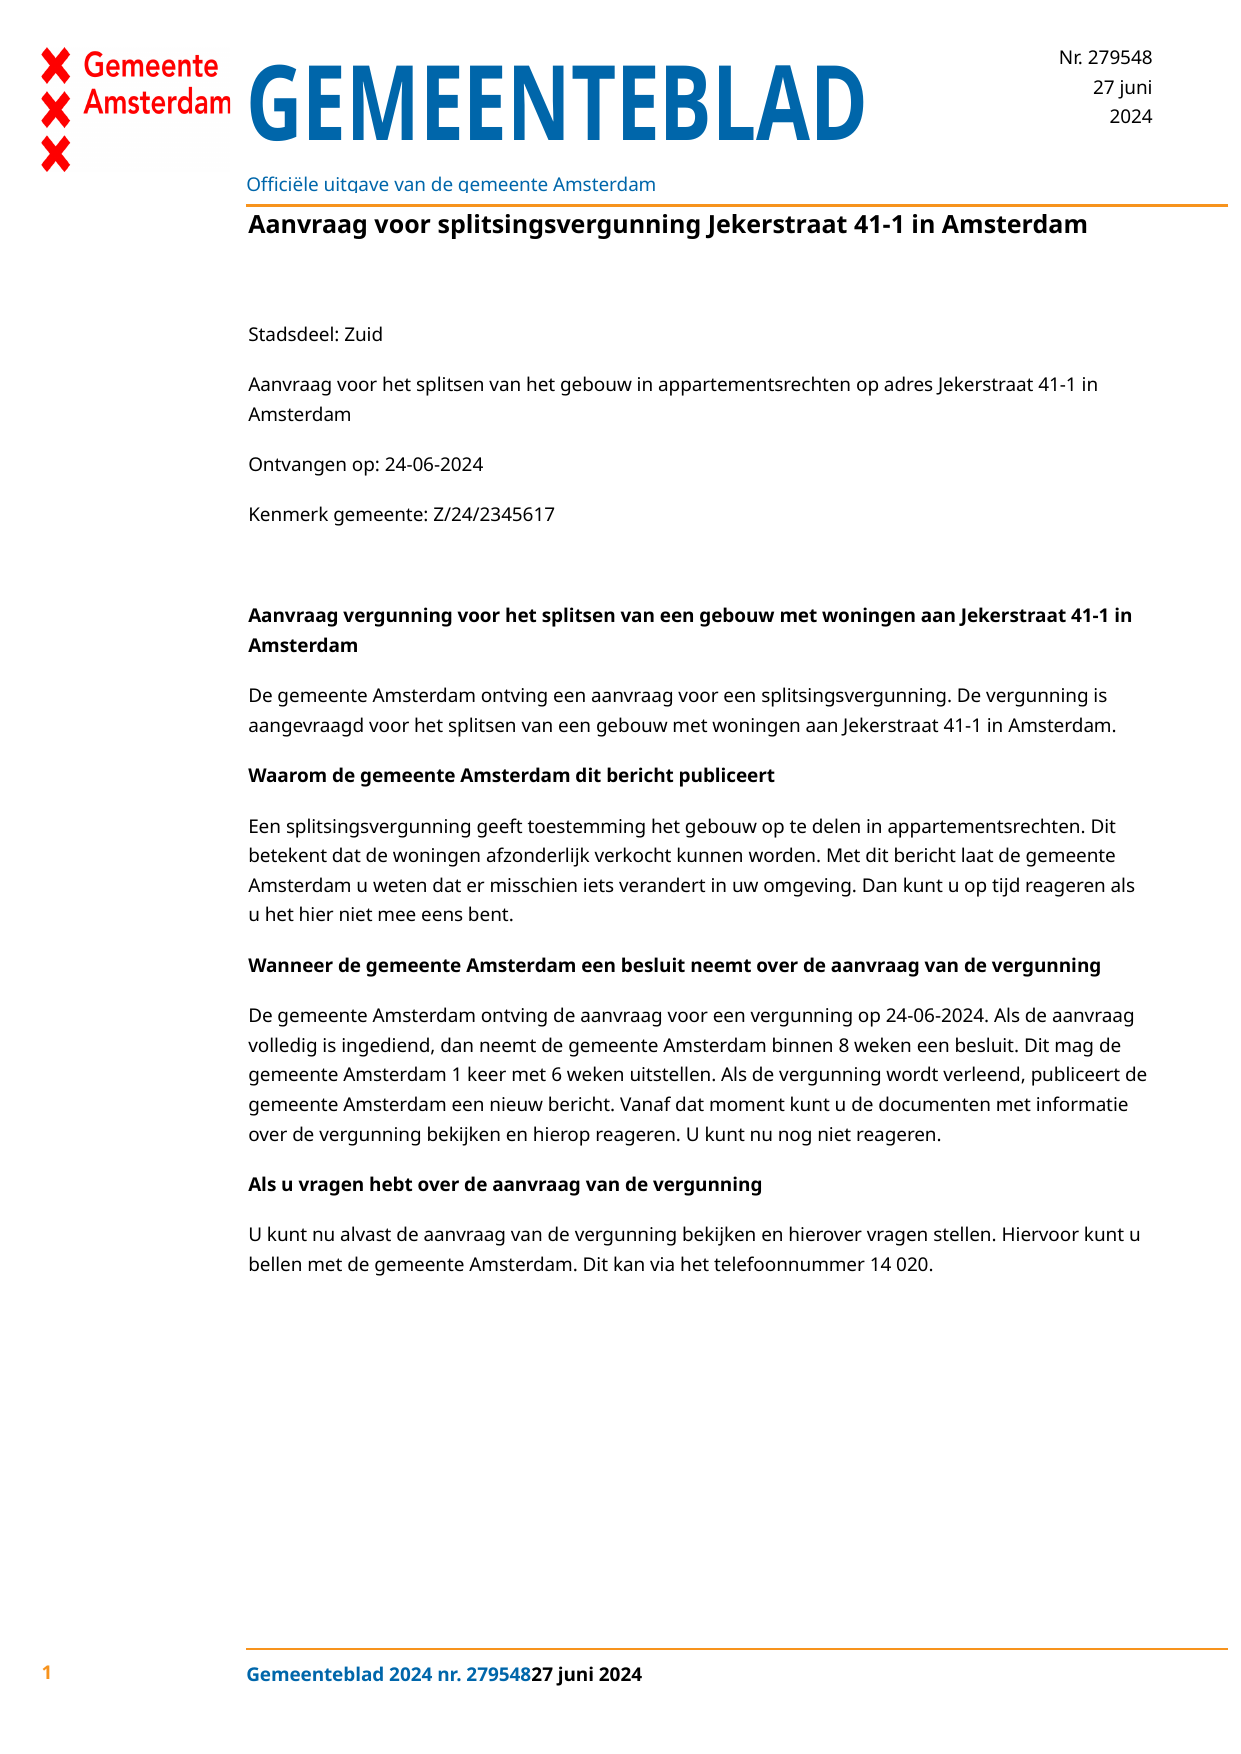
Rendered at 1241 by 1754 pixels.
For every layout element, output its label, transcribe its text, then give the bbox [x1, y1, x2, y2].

picture [41, 47, 231, 172]
text De gemeente Amsterdam ontving een aanvraag voor een splitsingsvergunning. De vergunning is aangevraagd voor het splitsen van een gebouw met woningen aan Jekerstraat 41-1 in Amsterdam. [248, 682, 1152, 738]
text Als u vragen hebt over de aanvraag van de vergunning [248, 1171, 1152, 1197]
text Waarom de gemeente Amsterdam dit bericht publiceert [248, 762, 1152, 788]
text Aanvraag voor het splitsen van het gebouw in appartementsrechten op adres Jekerstraat 41-1 in Amsterdam [248, 371, 1152, 426]
text U kunt nu alvast de aanvraag van de vergunning bekijken en hierover vragen stellen. Hiervoor kunt u bellen met de gemeente Amsterdam. Dit kan via het telefoonnummer 14 020. [248, 1222, 1152, 1277]
text Aanvraag voor splitsingsvergunning Jekerstraat 41-1 in Amsterdam [248, 207, 1152, 241]
text De gemeente Amsterdam ontving de aanvraag voor een vergunning op 24-06-2024. Als de aanvraag volledig is ingediend, dan neemt de gemeente Amsterdam binnen 8 weken een besluit. Dit mag de gemeente Amsterdam 1 keer met 6 weken uitstellen. Als de vergunning wordt verleend, publiceert de gemeente Amsterdam een nieuw bericht. Vanaf dat moment kunt u de documenten met informatie over de vergunning bekijken en hierop reageren. U kunt nu nog niet reageren. [248, 1002, 1152, 1146]
text Wanneer de gemeente Amsterdam een besluit neemt over de aanvraag van de vergunning [248, 952, 1152, 978]
text Stadsdeel: Zuid [248, 321, 1152, 346]
text Kenmerk gemeente: Z/24/2345617 [248, 502, 1152, 527]
text Een splitsingsvergunning geeft toestemming het gebouw op te delen in appartementsrechten. Dit betekent dat de woningen afzonderlijk verkocht kunnen worden. Met dit bericht laat de gemeente Amsterdam u weten dat er misschien iets verandert in uw omgeving. Dan kunt u op tijd reageren als u het hier niet mee eens bent. [248, 813, 1152, 927]
text Ontvangen op: 24-06-2024 [248, 451, 1152, 477]
text Aanvraag vergunning voor het splitsen van een gebouw met woningen aan Jekerstraat 41-1 in Amsterdam [248, 602, 1152, 658]
